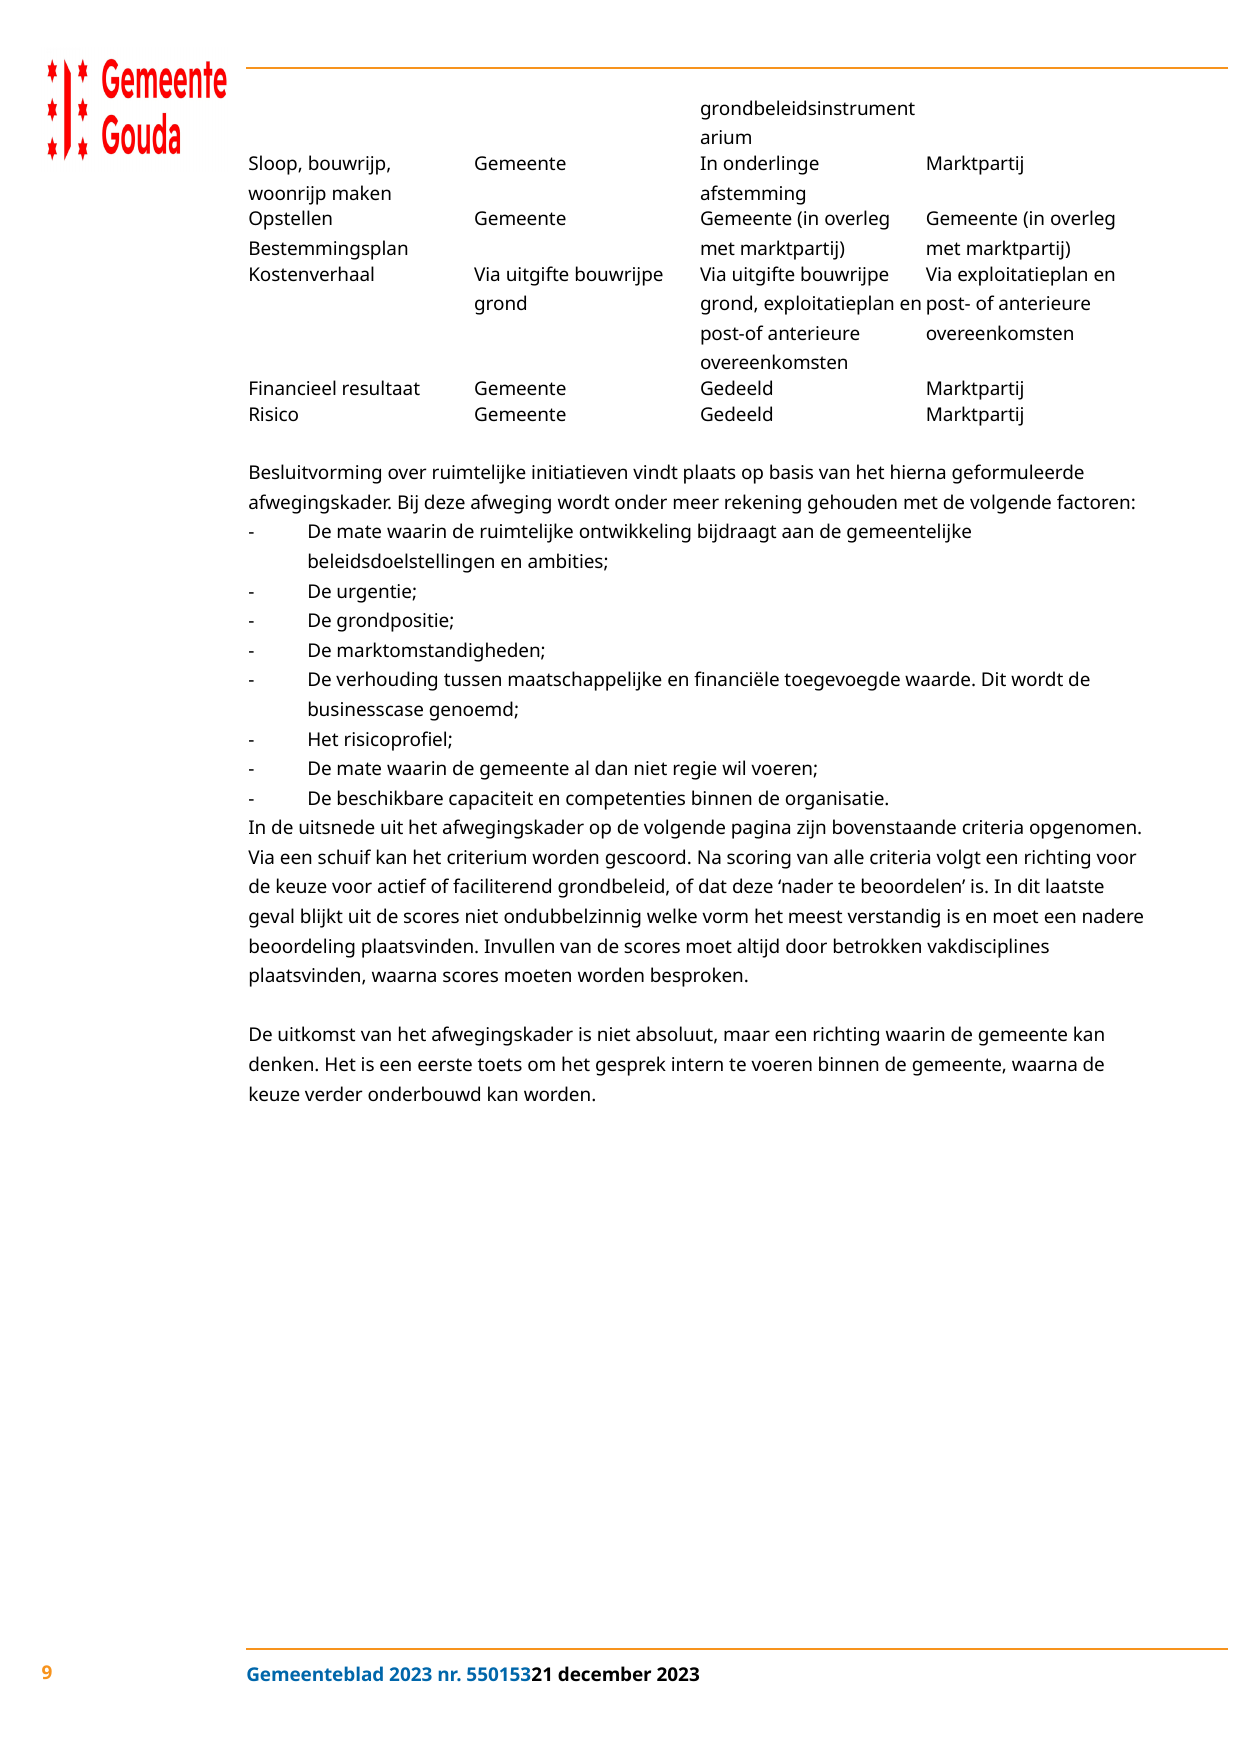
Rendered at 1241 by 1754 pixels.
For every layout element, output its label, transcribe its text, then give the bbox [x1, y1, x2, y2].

table_cell Opstellen Bestemmingsplan [248, 205, 474, 261]
text In de uitsnede uit het afwegingskader op de volgende pagina zijn bovenstaande criteria opgenomen. Via een schuif kan het criterium worden gescoord. Na scoring van alle criteria volgt een richting voor de keuze voor actief of faciliterend grondbeleid, of dat deze ‘nader te beoordelen’ is. In dit laatste geval blijkt uit de scores niet ondubbelzinnig welke vorm het meest verstandig is en moet een nadere beoordeling plaatsvinden. Invullen van de scores moet altijd door betrokken vakdisciplines plaatsvinden, waarna scores moeten worden besproken. [248, 814, 1152, 988]
table_cell In onderlinge afstemming [700, 150, 926, 205]
table_cell Gedeeld [700, 401, 926, 427]
table_cell Financieel resultaat [248, 375, 474, 401]
table_cell Kostenverhaal [248, 261, 474, 375]
list De beschikbare capaciteit en competenties binnen de organisatie. [248, 785, 1152, 811]
list De verhouding tussen maatschappelijke en financiële toegevoegde waarde. Dit wordt de businesscase genoemd; [248, 667, 1152, 722]
table_cell Marktpartij [926, 375, 1152, 401]
table_cell Gemeente [474, 375, 700, 401]
table_cell Risico [248, 401, 474, 427]
table_cell Gemeente [474, 205, 700, 261]
list De urgentie; [248, 578, 1152, 603]
table_cell Gemeente [474, 401, 700, 427]
table_cell Via uitgifte bouwrijpe grond, exploitatieplan en post-of anterieure overeenkomsten [700, 261, 926, 375]
table_cell Via uitgifte bouwrijpe grond [474, 261, 700, 375]
table_cell Marktpartij [926, 150, 1152, 205]
text Besluitvorming over ruimtelijke initiatieven vindt plaats op basis van het hierna geformuleerde afwegingskader. Bij deze afweging wordt onder meer rekening gehouden met de volgende factoren: [248, 459, 1152, 515]
table_cell [926, 95, 1152, 150]
table_cell Via exploitatieplan en post- of anterieure overeenkomsten [926, 261, 1152, 375]
table_cell grondbeleidsinstrumentarium [700, 95, 926, 150]
table_cell Gedeeld [700, 375, 926, 401]
table_cell Gemeente (in overleg met marktpartij) [926, 205, 1152, 261]
table_cell [248, 95, 474, 150]
list De mate waarin de ruimtelijke ontwikkeling bijdraagt aan de gemeentelijke beleidsdoelstellingen en ambities; [248, 519, 1152, 574]
table_cell [474, 95, 700, 150]
table_cell Sloop, bouwrijp, woonrijp maken [248, 150, 474, 205]
list De grondpositie; [248, 607, 1152, 633]
table_cell Gemeente [474, 150, 700, 205]
table_cell Marktpartij [926, 401, 1152, 427]
text De uitkomst van het afwegingskader is niet absoluut, maar een richting waarin de gemeente kan denken. Het is een eerste toets om het gesprek intern te voeren binnen de gemeente, waarna de keuze verder onderbouwd kan worden. [248, 1022, 1152, 1106]
table_cell Gemeente (in overleg met marktpartij) [700, 205, 926, 261]
picture [41, 47, 231, 172]
list Het risicoprofiel; [248, 726, 1152, 751]
list De marktomstandigheden; [248, 637, 1152, 663]
list De mate waarin de gemeente al dan niet regie wil voeren; [248, 755, 1152, 781]
